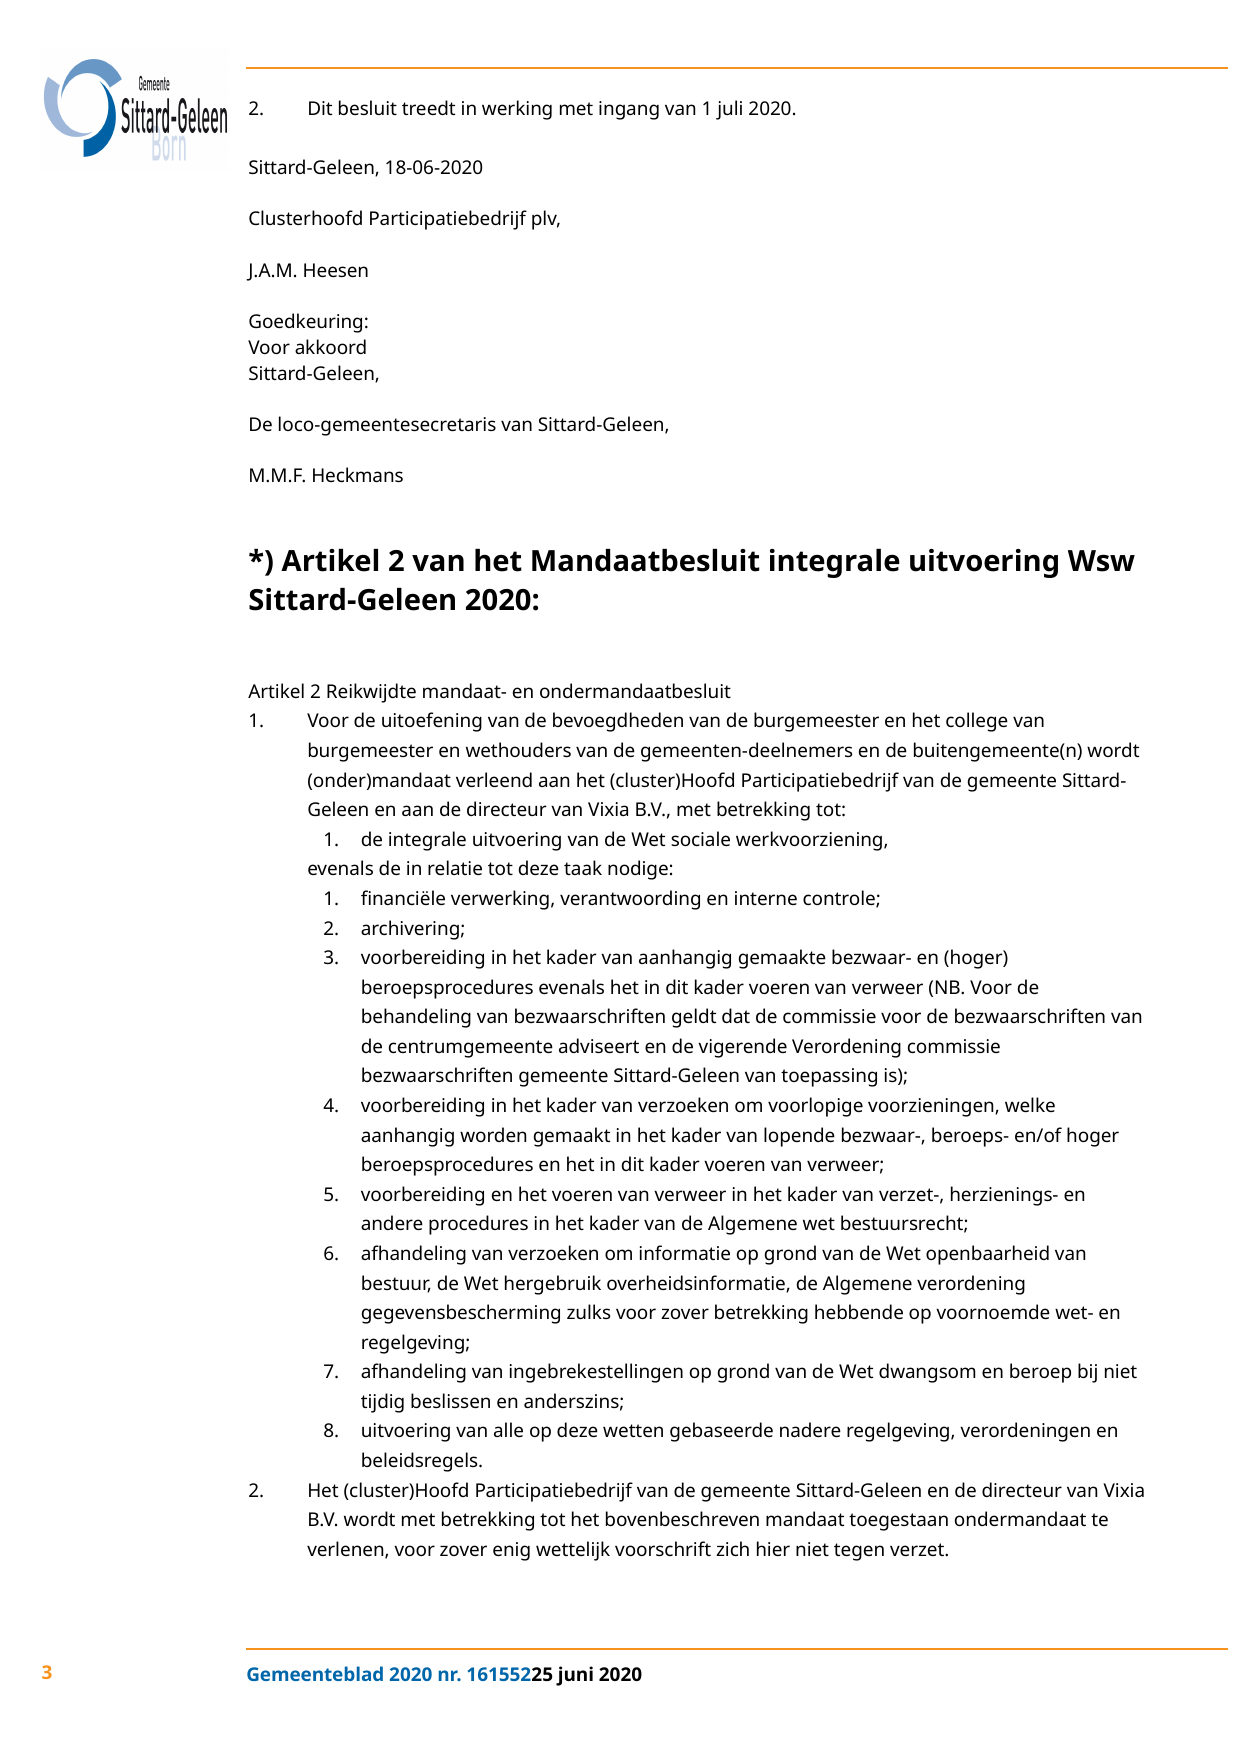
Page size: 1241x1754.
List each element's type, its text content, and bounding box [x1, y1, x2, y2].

list financiële verwerking, verantwoording en interne controle; [323, 885, 1152, 911]
list archivering; [323, 915, 1152, 940]
list voorbereiding in het kader van verzoeken om voorlopige voorzieningen, welke aanhangig worden gemaakt in het kader van lopende bezwaar-, beroeps- en/of hoger beroepsprocedures en het in dit kader voeren van verweer; [323, 1092, 1152, 1177]
text Goedkeuring: [248, 308, 1152, 334]
text *) Artikel 2 van het Mandaatbesluit integrale uitvoering Wsw Sittard-Geleen 2020: [248, 540, 1152, 619]
list afhandeling van ingebrekestellingen op grond van de Wet dwangsom en beroep bij niet tijdig beslissen en anderszins; [323, 1358, 1152, 1414]
list Voor de uitoefening van de bevoegdheden van de burgemeester en het college van burgemeester en wethouders van de gemeenten-deelnemers en de buitengemeente(n) wordt (onder)mandaat verleend aan het (cluster)Hoofd Participatiebedrijf van de gemeente Sittard-Geleen en aan de directeur van Vixia B.V., met betrekking tot: [248, 708, 1152, 822]
text Voor akkoord [248, 334, 1152, 360]
text Sittard-Geleen, [248, 360, 1152, 386]
list afhandeling van verzoeken om informatie op grond van de Wet openbaarheid van bestuur, de Wet hergebruik overheidsinformatie, de Algemene verordening gegevensbescherming zulks voor zover betrekking hebbende op voornoemde wet- en regelgeving; [323, 1240, 1152, 1354]
text Sittard-Geleen, 18-06-2020 [248, 154, 1152, 180]
list voorbereiding in het kader van aanhangig gemaakte bezwaar- en (hoger) beroepsprocedures evenals het in dit kader voeren van verweer (NB. Voor de behandeling van bezwaarschriften geldt dat de commissie voor de bezwaarschriften van de centrumgemeente adviseert en de vigerende Verordening commissie bezwaarschriften gemeente Sittard-Geleen van toepassing is); [323, 944, 1152, 1088]
text M.M.F. Heckmans [248, 463, 1152, 488]
text Artikel 2 Reikwijdte mandaat- en ondermandaatbesluit [248, 678, 1152, 704]
text Clusterhoofd Participatiebedrijf plv, [248, 205, 1152, 231]
list Dit besluit treedt in werking met ingang van 1 juli 2020. [248, 95, 1152, 121]
text J.A.M. Heesen [248, 257, 1152, 283]
picture [41, 47, 231, 172]
text De loco-gemeentesecretaris van Sittard-Geleen, [248, 411, 1152, 437]
list uitvoering van alle op deze wetten gebaseerde nadere regelgeving, verordeningen en beleidsregels. [323, 1418, 1152, 1473]
list de integrale uitvoering van de Wet sociale werkvoorziening, [323, 826, 1152, 852]
list voorbereiding en het voeren van verweer in het kader van verzet-, herzienings- en andere procedures in het kader van de Algemene wet bestuursrecht; [323, 1181, 1152, 1236]
list evenals de in relatie tot deze taak nodige: [248, 856, 1152, 881]
list Het (cluster)Hoofd Participatiebedrijf van de gemeente Sittard-Geleen en de directeur van Vixia B.V. wordt met betrekking tot het bovenbeschreven mandaat toegestaan ondermandaat te verlenen, voor zover enig wettelijk voorschrift zich hier niet tegen verzet. [248, 1477, 1152, 1562]
